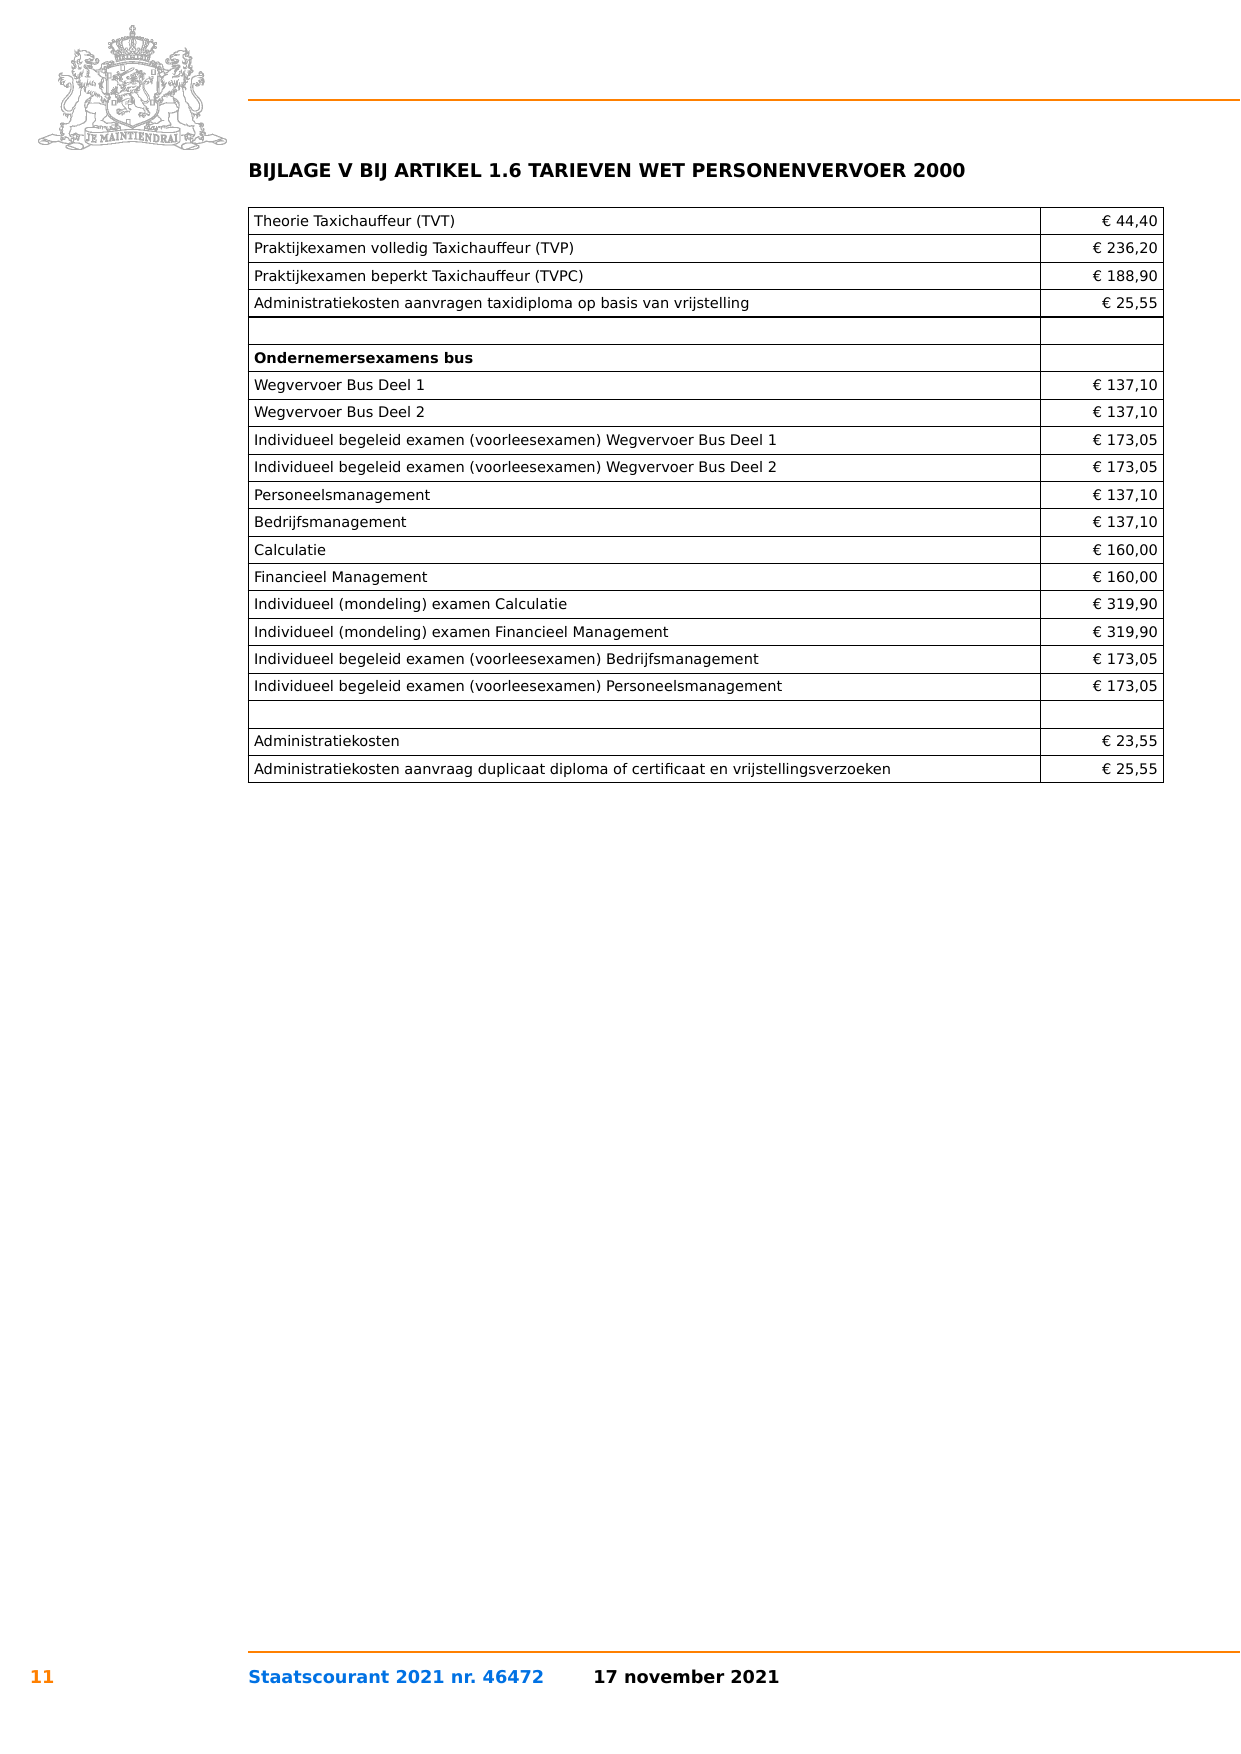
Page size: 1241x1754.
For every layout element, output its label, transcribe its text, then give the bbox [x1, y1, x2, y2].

table_cell € 137,10 [1041, 400, 1163, 426]
table_cell Individueel begeleid examen (voorleesexamen) Personeelsmanagement [249, 674, 1040, 700]
picture [38, 25, 227, 150]
table_cell Individueel begeleid examen (voorleesexamen) Wegvervoer Bus Deel 2 [249, 455, 1040, 481]
table_cell € 173,05 [1041, 455, 1163, 481]
table_cell € 160,00 [1041, 537, 1163, 563]
table_cell € 173,05 [1041, 674, 1163, 700]
table_cell € 137,10 [1041, 372, 1163, 399]
table_cell Wegvervoer Bus Deel 1 [249, 372, 1040, 399]
table_cell Individueel (mondeling) examen Financieel Management [249, 619, 1040, 645]
table_cell Individueel begeleid examen (voorleesexamen) Bedrijfsmanagement [249, 646, 1040, 673]
table_cell [1041, 318, 1163, 344]
table_cell Calculatie [249, 537, 1040, 563]
table_cell € 137,10 [1041, 509, 1163, 536]
table_cell [1041, 345, 1163, 371]
table_cell € 23,55 [1041, 729, 1163, 755]
table_cell € 173,05 [1041, 427, 1163, 453]
table_header Theorie Taxichauffeur (TVT) [249, 208, 1040, 234]
table_cell Personeelsmanagement [249, 482, 1040, 508]
table_cell [249, 701, 1040, 727]
table_cell € 160,00 [1041, 564, 1163, 590]
table_cell € 25,55 [1041, 756, 1163, 782]
table_cell Praktijkexamen volledig Taxichauffeur (TVP) [249, 235, 1040, 262]
table_cell € 236,20 [1041, 235, 1163, 262]
table_cell Individueel begeleid examen (voorleesexamen) Wegvervoer Bus Deel 1 [249, 427, 1040, 453]
table_cell € 319,90 [1041, 619, 1163, 645]
table_cell Wegvervoer Bus Deel 2 [249, 400, 1040, 426]
table_cell € 319,90 [1041, 591, 1163, 618]
table_cell [1041, 701, 1163, 727]
table_cell Praktijkexamen beperkt Taxichauffeur (TVPC) [249, 263, 1040, 289]
table_cell Bedrijfsmanagement [249, 509, 1040, 536]
table_cell Ondernemersexamens bus [249, 345, 1040, 371]
table_cell € 137,10 [1041, 482, 1163, 508]
subtitle BIJLAGE V BIJ ARTIKEL 1.6 TARIEVEN WET PERSONENVERVOER 2000 [248, 160, 1163, 182]
table_cell Financieel Management [249, 564, 1040, 590]
table_cell Individueel (mondeling) examen Calculatie [249, 591, 1040, 618]
table_cell [249, 318, 1040, 344]
table_header € 44,40 [1041, 208, 1163, 234]
table_cell € 173,05 [1041, 646, 1163, 673]
table_cell Administratiekosten [249, 729, 1040, 755]
table_cell € 188,90 [1041, 263, 1163, 289]
table_cell Administratiekosten aanvragen taxidiploma op basis van vrijstelling [249, 290, 1040, 316]
table_cell Administratiekosten aanvraag duplicaat diploma of certificaat en vrijstellingsverzoeken [249, 756, 1040, 782]
table_cell € 25,55 [1041, 290, 1163, 316]
